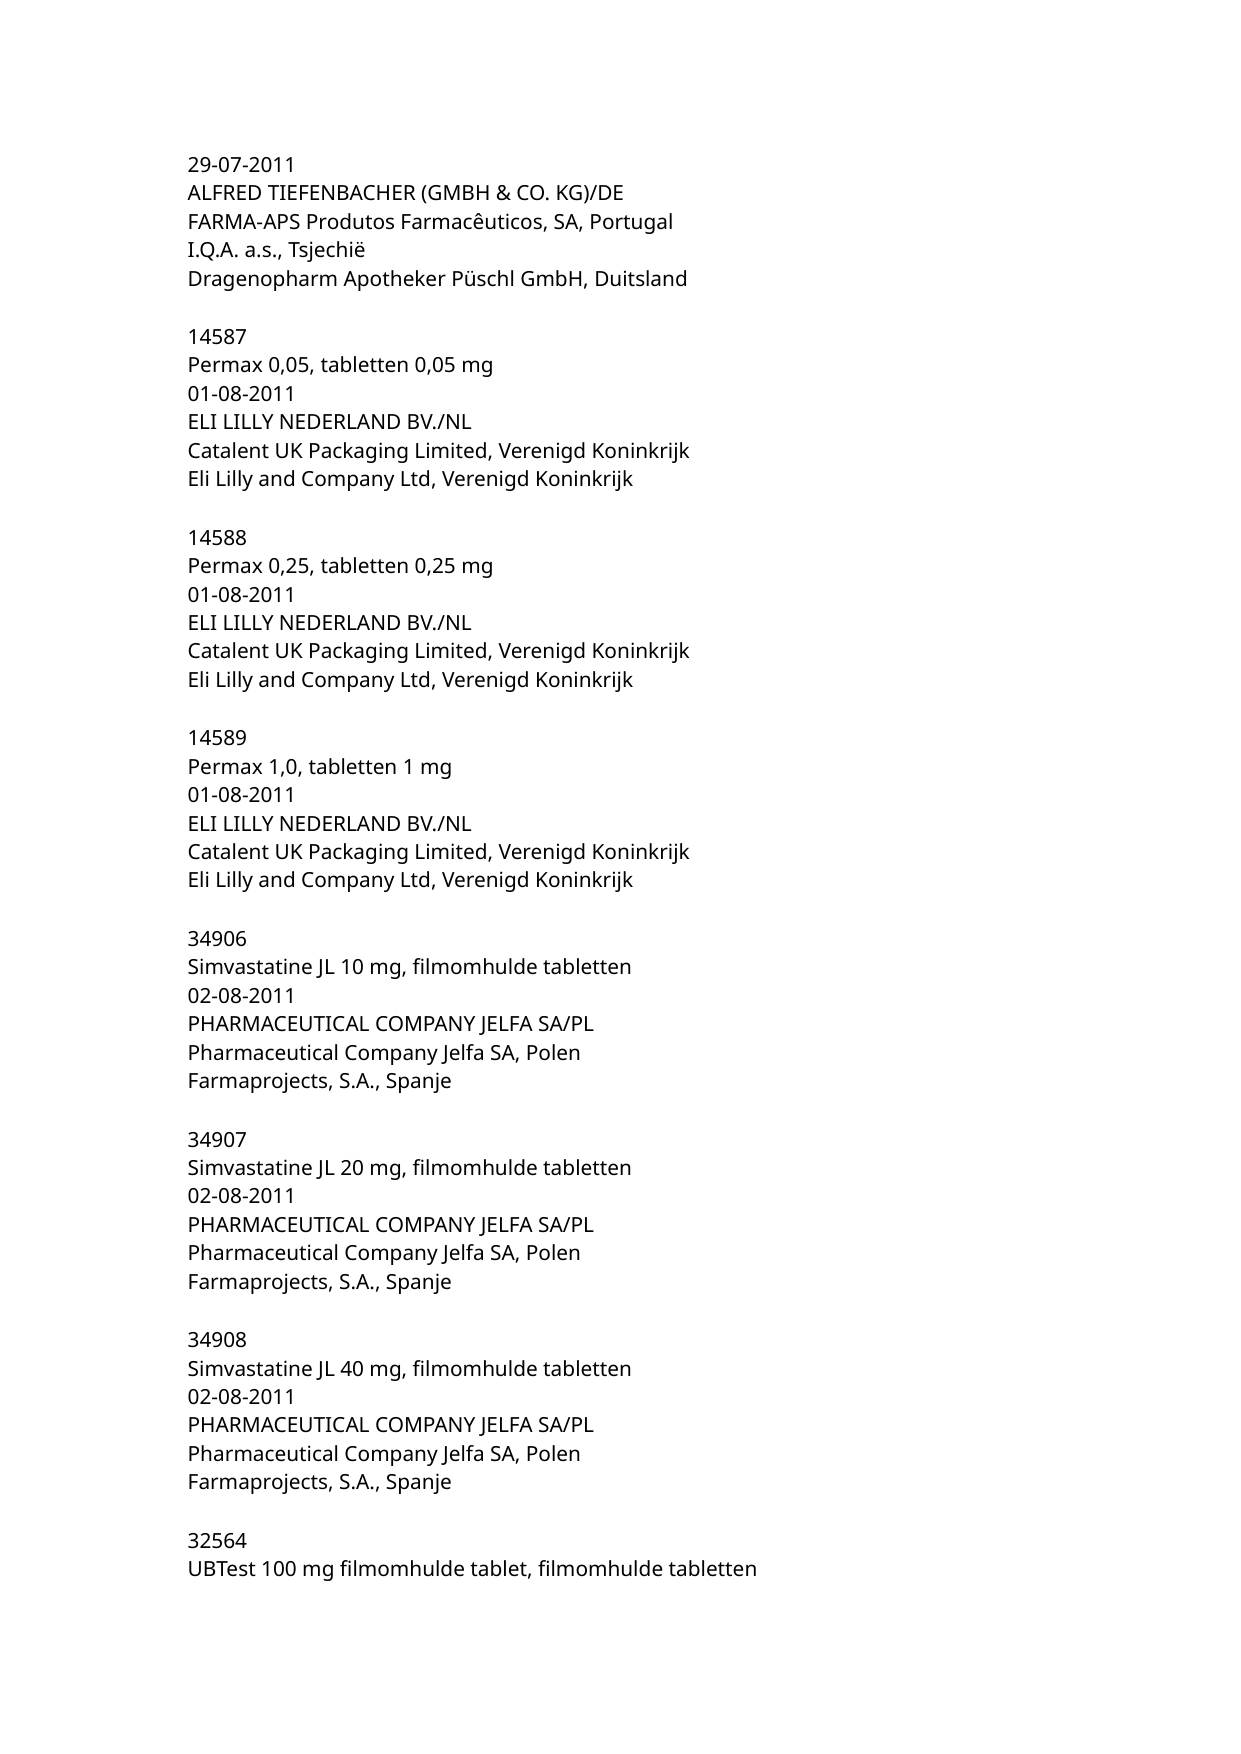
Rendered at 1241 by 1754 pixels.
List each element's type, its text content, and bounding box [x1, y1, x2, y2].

text Permax 0,25, tabletten 0,25 mg [187, 551, 1053, 580]
text 14588 [187, 523, 1053, 551]
text 02-08-2011 [187, 981, 1053, 1009]
text FARMA-APS Produtos Farmacêuticos, SA, Portugal [187, 207, 1053, 235]
text Pharmaceutical Company Jelfa SA, Polen [187, 1439, 1053, 1467]
text 29-07-2011 [187, 150, 1053, 178]
text 02-08-2011 [187, 1382, 1053, 1411]
text ELI LILLY NEDERLAND BV./NL [187, 407, 1053, 436]
text Simvastatine JL 10 mg, filmomhulde tabletten [187, 952, 1053, 981]
text I.Q.A. a.s., Tsjechië [187, 235, 1053, 264]
text Eli Lilly and Company Ltd, Verenigd Koninkrijk [187, 665, 1053, 693]
text Catalent UK Packaging Limited, Verenigd Koninkrijk [187, 837, 1053, 866]
text PHARMACEUTICAL COMPANY JELFA SA/PL [187, 1411, 1053, 1439]
text UBTest 100 mg filmomhulde tablet, filmomhulde tabletten [187, 1554, 1053, 1583]
text Catalent UK Packaging Limited, Verenigd Koninkrijk [187, 436, 1053, 464]
text Pharmaceutical Company Jelfa SA, Polen [187, 1238, 1053, 1267]
text 02-08-2011 [187, 1182, 1053, 1210]
text ELI LILLY NEDERLAND BV./NL [187, 809, 1053, 837]
text 34908 [187, 1325, 1053, 1354]
text 01-08-2011 [187, 580, 1053, 608]
text Farmaprojects, S.A., Spanje [187, 1066, 1053, 1095]
text Farmaprojects, S.A., Spanje [187, 1467, 1053, 1496]
text PHARMACEUTICAL COMPANY JELFA SA/PL [187, 1009, 1053, 1038]
text 32564 [187, 1526, 1053, 1554]
text 01-08-2011 [187, 379, 1053, 407]
text ELI LILLY NEDERLAND BV./NL [187, 608, 1053, 637]
text 34907 [187, 1125, 1053, 1153]
text Permax 1,0, tabletten 1 mg [187, 752, 1053, 780]
text Simvastatine JL 20 mg, filmomhulde tabletten [187, 1153, 1053, 1182]
text Eli Lilly and Company Ltd, Verenigd Koninkrijk [187, 464, 1053, 493]
text 14589 [187, 723, 1053, 752]
text 01-08-2011 [187, 780, 1053, 809]
text Pharmaceutical Company Jelfa SA, Polen [187, 1038, 1053, 1066]
text 14587 [187, 322, 1053, 351]
text PHARMACEUTICAL COMPANY JELFA SA/PL [187, 1210, 1053, 1238]
text Simvastatine JL 40 mg, filmomhulde tabletten [187, 1354, 1053, 1382]
text 34906 [187, 924, 1053, 952]
text Dragenopharm Apotheker Püschl GmbH, Duitsland [187, 264, 1053, 292]
text ALFRED TIEFENBACHER (GMBH & CO. KG)/DE [187, 178, 1053, 207]
text Permax 0,05, tabletten 0,05 mg [187, 351, 1053, 379]
text Farmaprojects, S.A., Spanje [187, 1267, 1053, 1295]
text Catalent UK Packaging Limited, Verenigd Koninkrijk [187, 637, 1053, 665]
text Eli Lilly and Company Ltd, Verenigd Koninkrijk [187, 866, 1053, 894]
